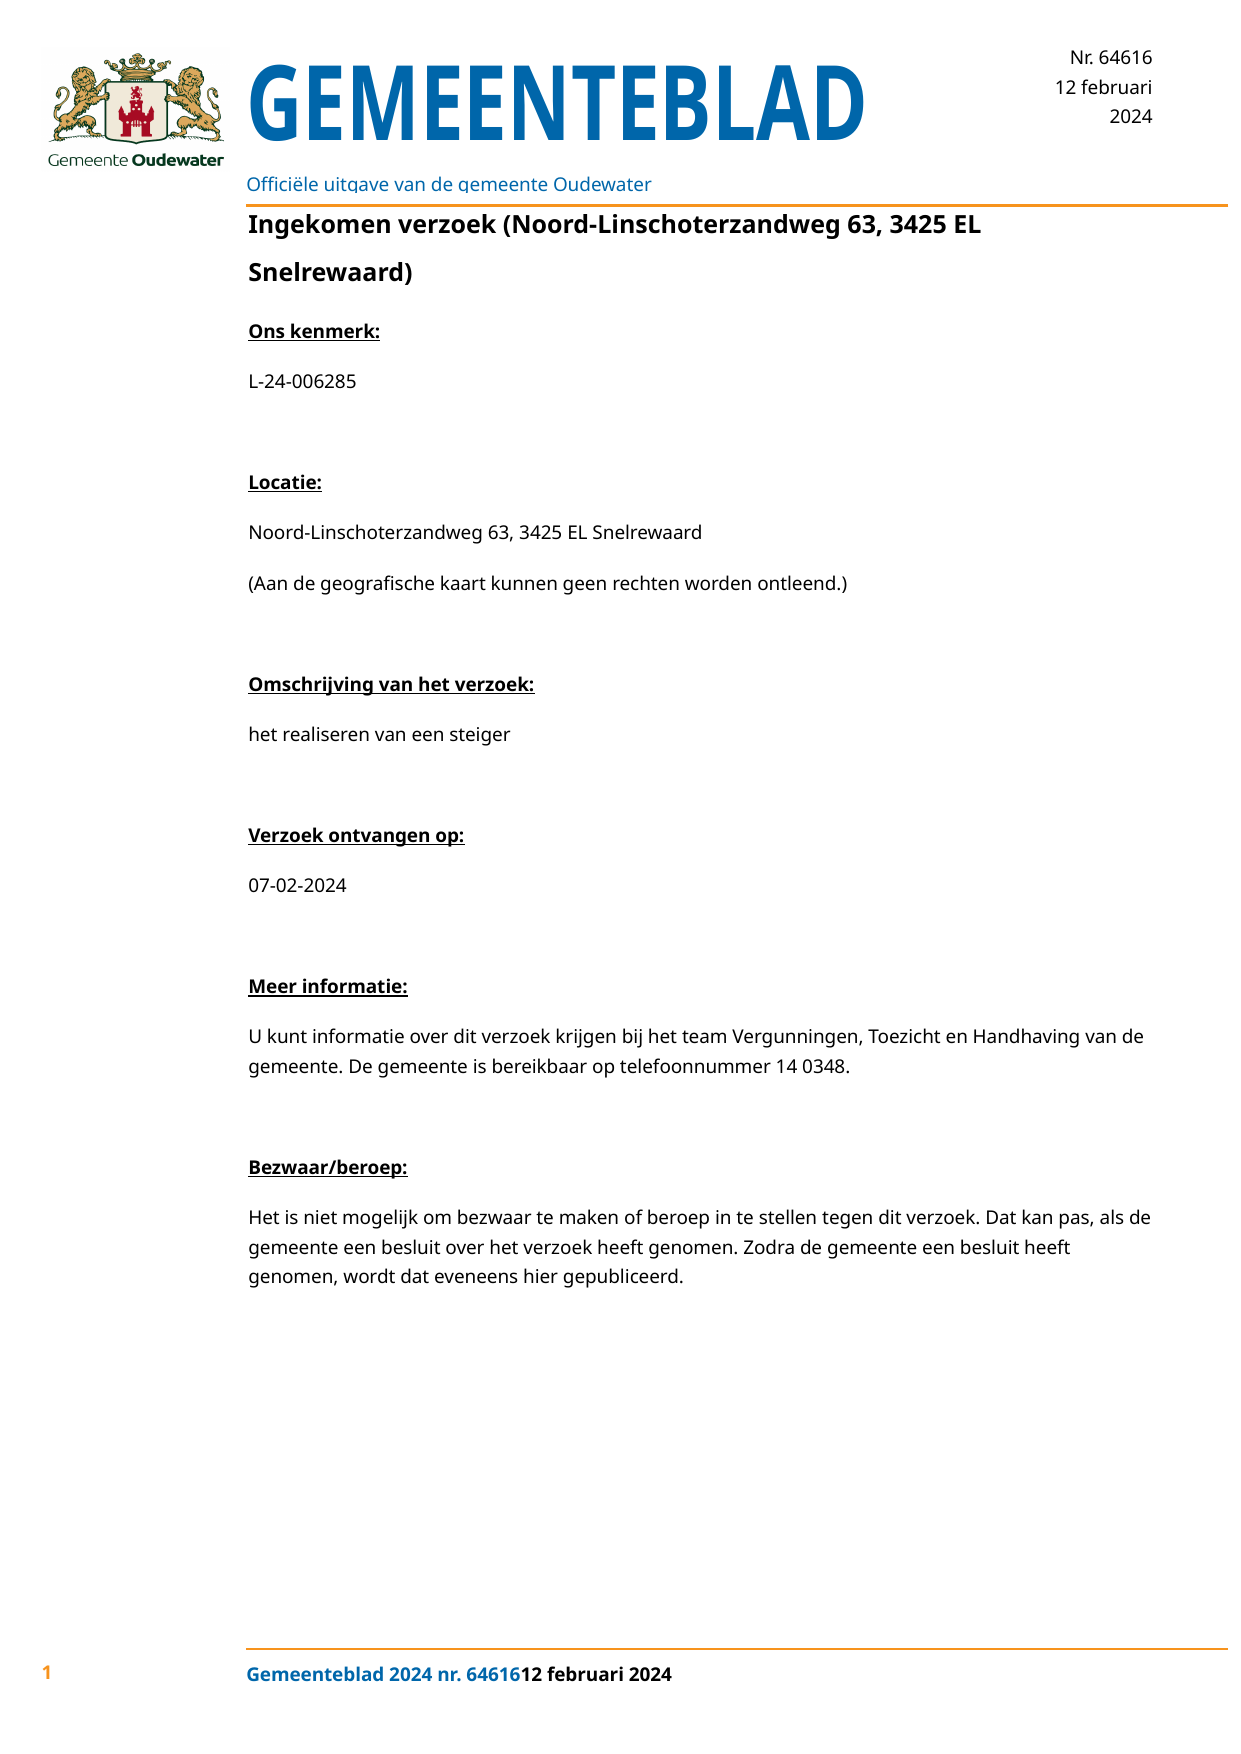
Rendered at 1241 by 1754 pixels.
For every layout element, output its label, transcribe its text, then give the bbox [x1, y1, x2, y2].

text Het is niet mogelijk om bezwaar te maken of beroep in te stellen tegen dit verzoek. Dat kan pas, als de gemeente een besluit over het verzoek heeft genomen. Zodra de gemeente een besluit heeft genomen, wordt dat eveneens hier gepubliceerd. [248, 1204, 1152, 1289]
text Meer informatie: [248, 973, 1152, 999]
text U kunt informatie over dit verzoek krijgen bij het team Vergunningen, Toezicht en Handhaving van de gemeente. De gemeente is bereikbaar op telefoonnummer 14 0348. [248, 1024, 1152, 1079]
text Ingekomen verzoek (Noord-Linschoterzandweg 63, 3425 EL Snelrewaard) [248, 207, 1152, 288]
text het realiseren van een steiger [248, 721, 1152, 747]
text 07-02-2024 [248, 872, 1152, 898]
text Verzoek ontvangen op: [248, 822, 1152, 848]
text Locatie: [248, 469, 1152, 495]
text Omschrijving van het verzoek: [248, 671, 1152, 697]
text Noord-Linschoterzandweg 63, 3425 EL Snelrewaard [248, 519, 1152, 545]
text L-24-006285 [248, 368, 1152, 394]
text Bezwaar/beroep: [248, 1154, 1152, 1180]
picture [41, 47, 231, 172]
text Ons kenmerk: [248, 318, 1152, 344]
text (Aan de geografische kaart kunnen geen rechten worden ontleend.) [248, 570, 1152, 596]
